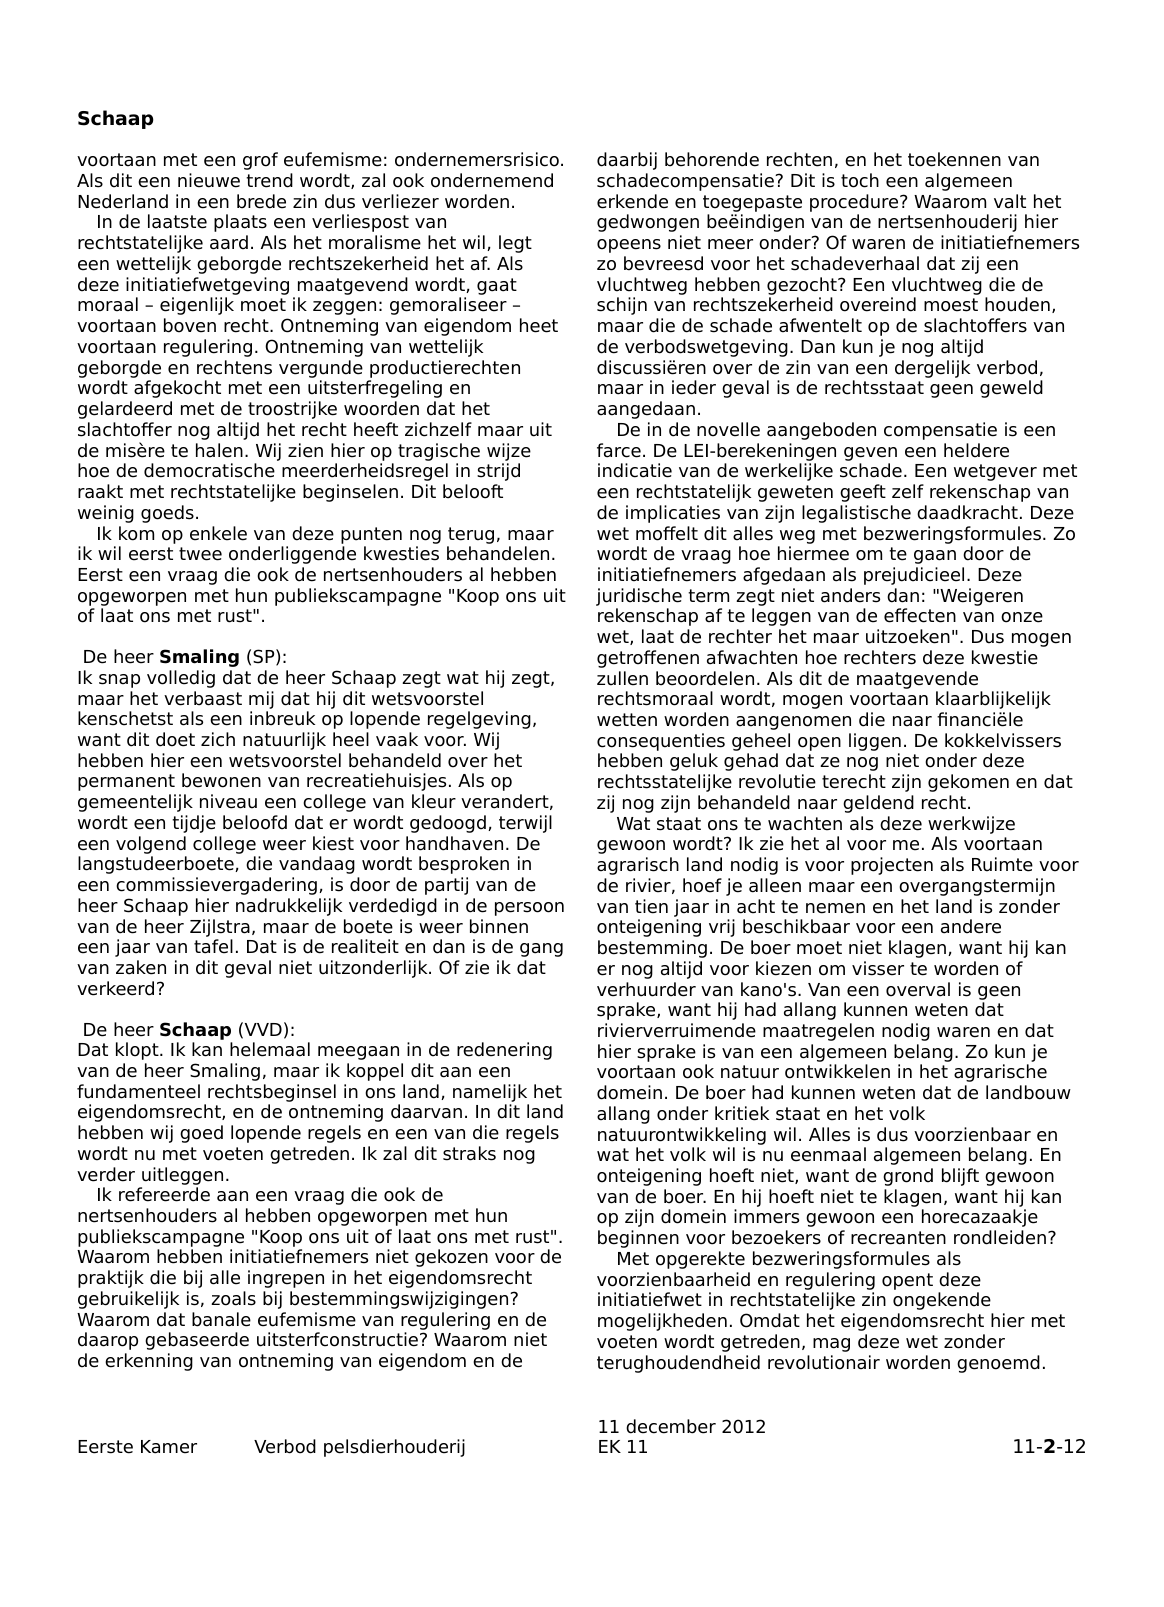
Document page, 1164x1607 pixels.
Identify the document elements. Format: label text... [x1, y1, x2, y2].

text daarbij behorende rechten, en het toekennen van schadecompensatie? Dit is toch een algemeen erkende en toegepaste procedure? Waarom valt het gedwongen beëindigen van de nertsenhouderij hier opeens niet meer onder? Of waren de initiatiefnemers zo bevreesd voor het schadeverhaal dat zij een vluchtweg hebben gezocht? Een vluchtweg die de schijn van rechtszekerheid overeind moest houden, maar die de schade afwentelt op de slachtoffers van de verbodswetgeving. Dan kun je nog altijd discussiëren over de zin van een dergelijk verbod, maar in ieder geval is de rechtsstaat geen geweld aangedaan. [596, 150, 1087, 420]
text De heer Schaap (VVD): [77, 1019, 567, 1040]
text In de laatste plaats een verliespost van rechtstatelijke aard. Als het moralisme het wil, legt een wettelijk geborgde rechtszekerheid het af. Als deze initiatiefwetgeving maatgevend wordt, gaat moraal – eigenlijk moet ik zeggen: gemoraliseer – voortaan boven recht. Ontneming van eigendom heet voortaan regulering. Ontneming van wettelijk geborgde en rechtens vergunde productierechten wordt afgekocht met een uitsterfregeling en gelardeerd met de troostrijke woorden dat het slachtoffer nog altijd het recht heeft zichzelf maar uit de misère te halen. Wij zien hier op tragische wijze hoe de democratische meerderheidsregel in strijd raakt met rechtstatelijke beginselen. Dit belooft weinig goeds. [77, 212, 567, 523]
text Met opgerekte bezweringsformules als voorzienbaarheid en regulering opent deze initiatiefwet in rechtstatelijke zin ongekende mogelijkheden. Omdat het eigendomsrecht hier met voeten wordt getreden, mag deze wet zonder terughoudendheid revolutionair worden genoemd. [596, 1249, 1087, 1373]
text Ik kom op enkele van deze punten nog terug, maar ik wil eerst twee onderliggende kwesties behandelen. Eerst een vraag die ook de nertsenhouders al hebben opgeworpen met hun publiekscampagne "Koop ons uit of laat ons met rust". [77, 523, 567, 627]
text Dat klopt. Ik kan helemaal meegaan in de redenering van de heer Smaling, maar ik koppel dit aan een fundamenteel rechtsbeginsel in ons land, namelijk het eigendomsrecht, en de ontneming daarvan. In dit land hebben wij goed lopende regels en een van die regels wordt nu met voeten getreden. Ik zal dit straks nog verder uitleggen. [77, 1040, 567, 1185]
text Ik refereerde aan een vraag die ook de nertsenhouders al hebben opgeworpen met hun publiekscampagne "Koop ons uit of laat ons met rust". Waarom hebben initiatiefnemers niet gekozen voor de praktijk die bij alle ingrepen in het eigendomsrecht gebruikelijk is, zoals bij bestemmingswijzigingen? Waarom dat banale eufemisme van regulering en de daarop gebaseerde uitsterfconstructie? Waarom niet de erkenning van ontneming van eigendom en de [77, 1185, 567, 1372]
text voortaan met een grof eufemisme: ondernemersrisico. Als dit een nieuwe trend wordt, zal ook ondernemend Nederland in een brede zin dus verliezer worden. [77, 150, 567, 212]
text Wat staat ons te wachten als deze werkwijze gewoon wordt? Ik zie het al voor me. Als voortaan agrarisch land nodig is voor projecten als Ruimte voor de rivier, hoef je alleen maar een overgangstermijn van tien jaar in acht te nemen en het land is zonder onteigening vrij beschikbaar voor een andere bestemming. De boer moet niet klagen, want hij kan er nog altijd voor kiezen om visser te worden of verhuurder van kano's. Van een overval is geen sprake, want hij had allang kunnen weten dat rivierverruimende maatregelen nodig waren en dat hier sprake is van een algemeen belang. Zo kun je voortaan ook natuur ontwikkelen in het agrarische domein. De boer had kunnen weten dat de landbouw allang onder kritiek staat en het volk natuurontwikkeling wil. Alles is dus voorzienbaar en wat het volk wil is nu eenmaal algemeen belang. En onteigening hoeft niet, want de grond blijft gewoon van de boer. En hij hoeft niet te klagen, want hij kan op zijn domein immers gewoon een horecazaakje beginnen voor bezoekers of recreanten rondleiden? [596, 813, 1087, 1249]
text De heer Smaling (SP): [77, 647, 567, 668]
text De in de novelle aangeboden compensatie is een farce. De LEI-berekeningen geven een heldere indicatie van de werkelijke schade. Een wetgever met een rechtstatelijk geweten geeft zelf rekenschap van de implicaties van zijn legalistische daadkracht. Deze wet moffelt dit alles weg met bezweringsformules. Zo wordt de vraag hoe hiermee om te gaan door de initiatiefnemers afgedaan als prejudicieel. Deze juridische term zegt niet anders dan: "Weigeren rekenschap af te leggen van de effecten van onze wet, laat de rechter het maar uitzoeken". Dus mogen getroffenen afwachten hoe rechters deze kwestie zullen beoordelen. Als dit de maatgevende rechtsmoraal wordt, mogen voortaan klaarblijkelijk wetten worden aangenomen die naar financiële consequenties geheel open liggen. De kokkelvissers hebben geluk gehad dat ze nog niet onder deze rechtsstatelijke revolutie terecht zijn gekomen en dat zij nog zijn behandeld naar geldend recht. [596, 420, 1087, 813]
text Ik snap volledig dat de heer Schaap zegt wat hij zegt, maar het verbaast mij dat hij dit wetsvoorstel kenschetst als een inbreuk op lopende regelgeving, want dit doet zich natuurlijk heel vaak voor. Wij hebben hier een wetsvoorstel behandeld over het permanent bewonen van recreatiehuisjes. Als op gemeentelijk niveau een college van kleur verandert, wordt een tijdje beloofd dat er wordt gedoogd, terwijl een volgend college weer kiest voor handhaven. De langstudeerboete, die vandaag wordt besproken in een commissievergadering, is door de partij van de heer Schaap hier nadrukkelijk verdedigd in de persoon van de heer Zijlstra, maar de boete is weer binnen een jaar van tafel. Dat is de realiteit en dan is de gang van zaken in dit geval niet uitzonderlijk. Of zie ik dat verkeerd? [77, 668, 567, 999]
